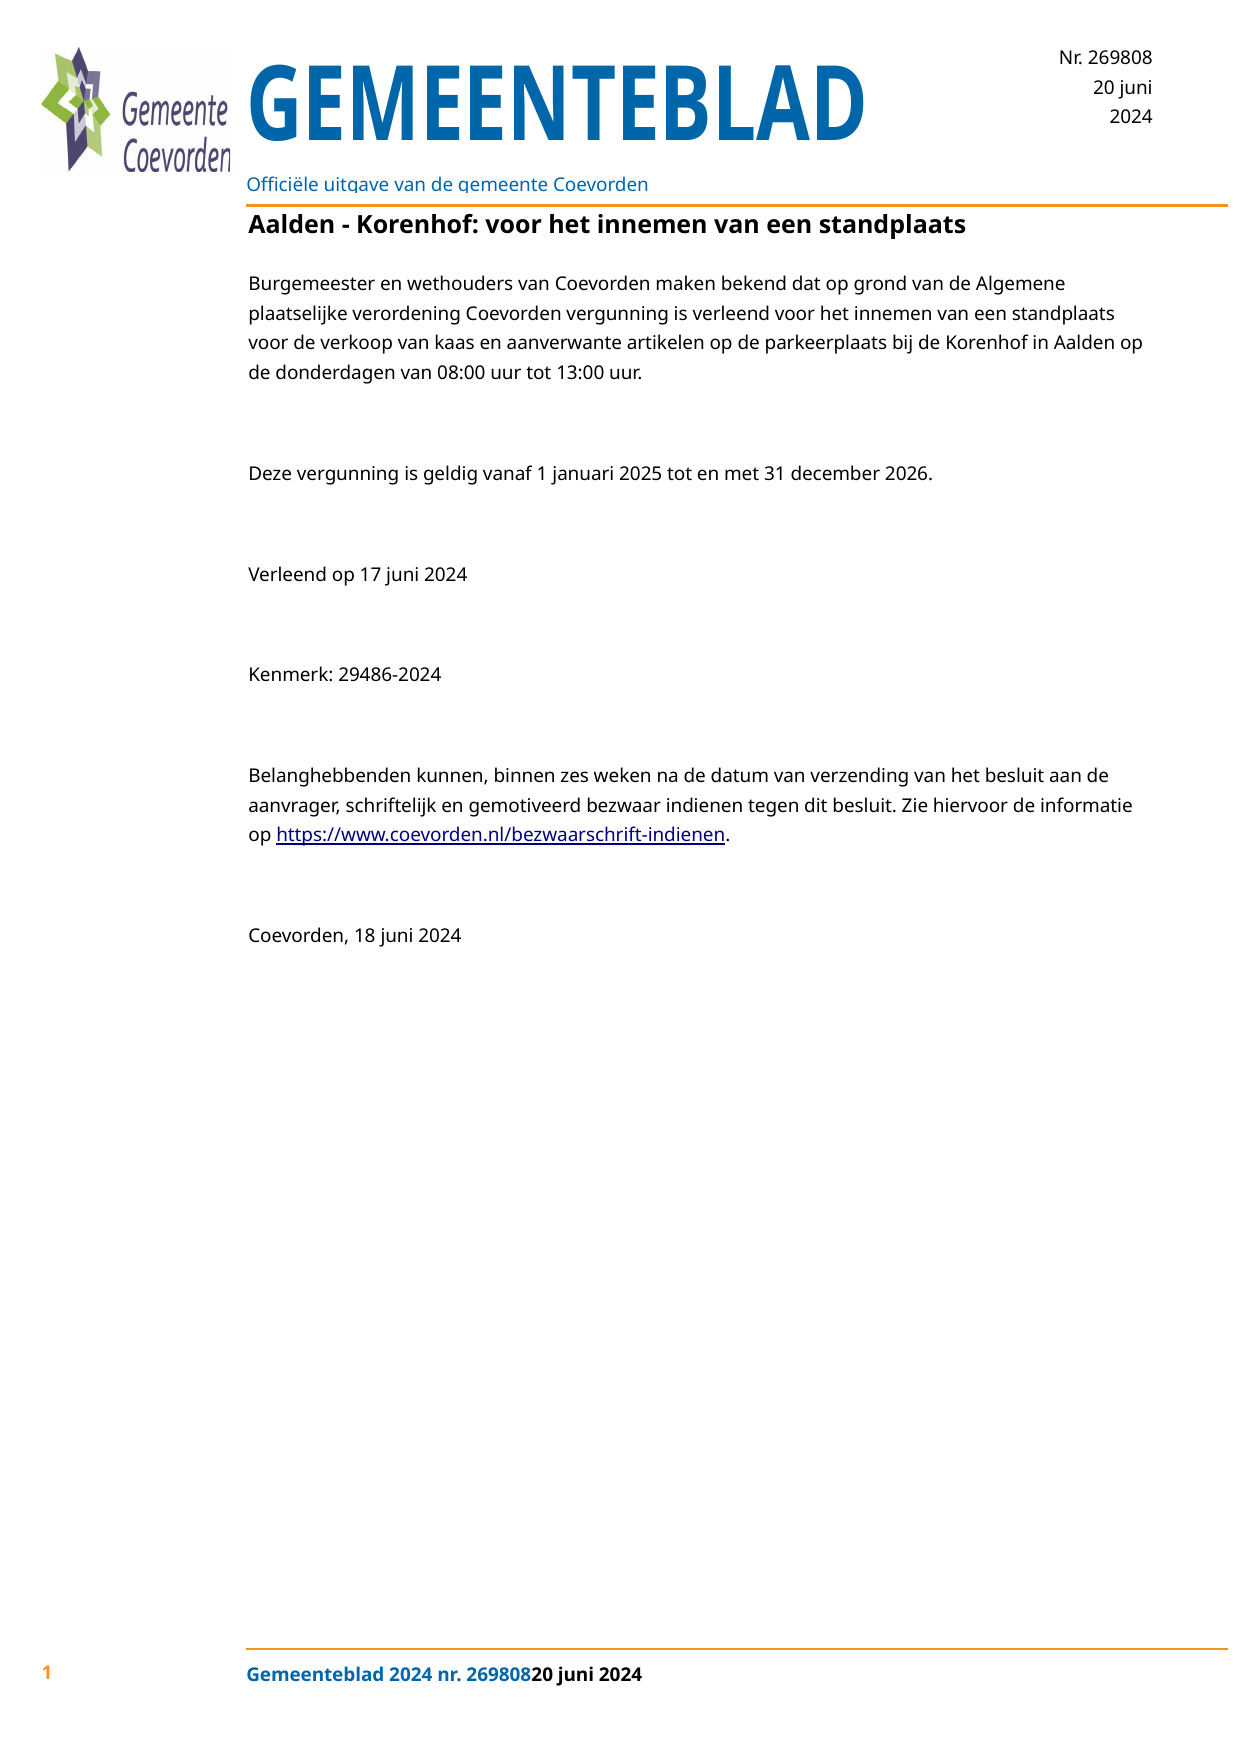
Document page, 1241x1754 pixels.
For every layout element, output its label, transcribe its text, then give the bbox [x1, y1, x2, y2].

text Kenmerk: 29486-2024 [248, 662, 1152, 687]
picture [41, 47, 231, 172]
text Verleend op 17 juni 2024 [248, 561, 1152, 586]
text Aalden - Korenhof: voor het innemen van een standplaats [248, 207, 1152, 241]
text Belanghebbenden kunnen, binnen zes weken na de datum van verzending van het besluit aan de aanvrager, schriftelijk en gemotiveerd bezwaar indienen tegen dit besluit. Zie hiervoor de informatie op https://www.coevorden.nl/bezwaarschrift-indienen. [248, 762, 1152, 847]
text Deze vergunning is geldig vanaf 1 januari 2025 tot en met 31 december 2026. [248, 460, 1152, 486]
text Coevorden, 18 juni 2024 [248, 922, 1152, 948]
text Burgemeester en wethouders van Coevorden maken bekend dat op grond van de Algemene plaatselijke verordening Coevorden vergunning is verleend voor het innemen van een standplaats voor de verkoop van kaas en aanverwante artikelen op de parkeerplaats bij de Korenhof in Aalden op de donderdagen van 08:00 uur tot 13:00 uur. [248, 270, 1152, 385]
